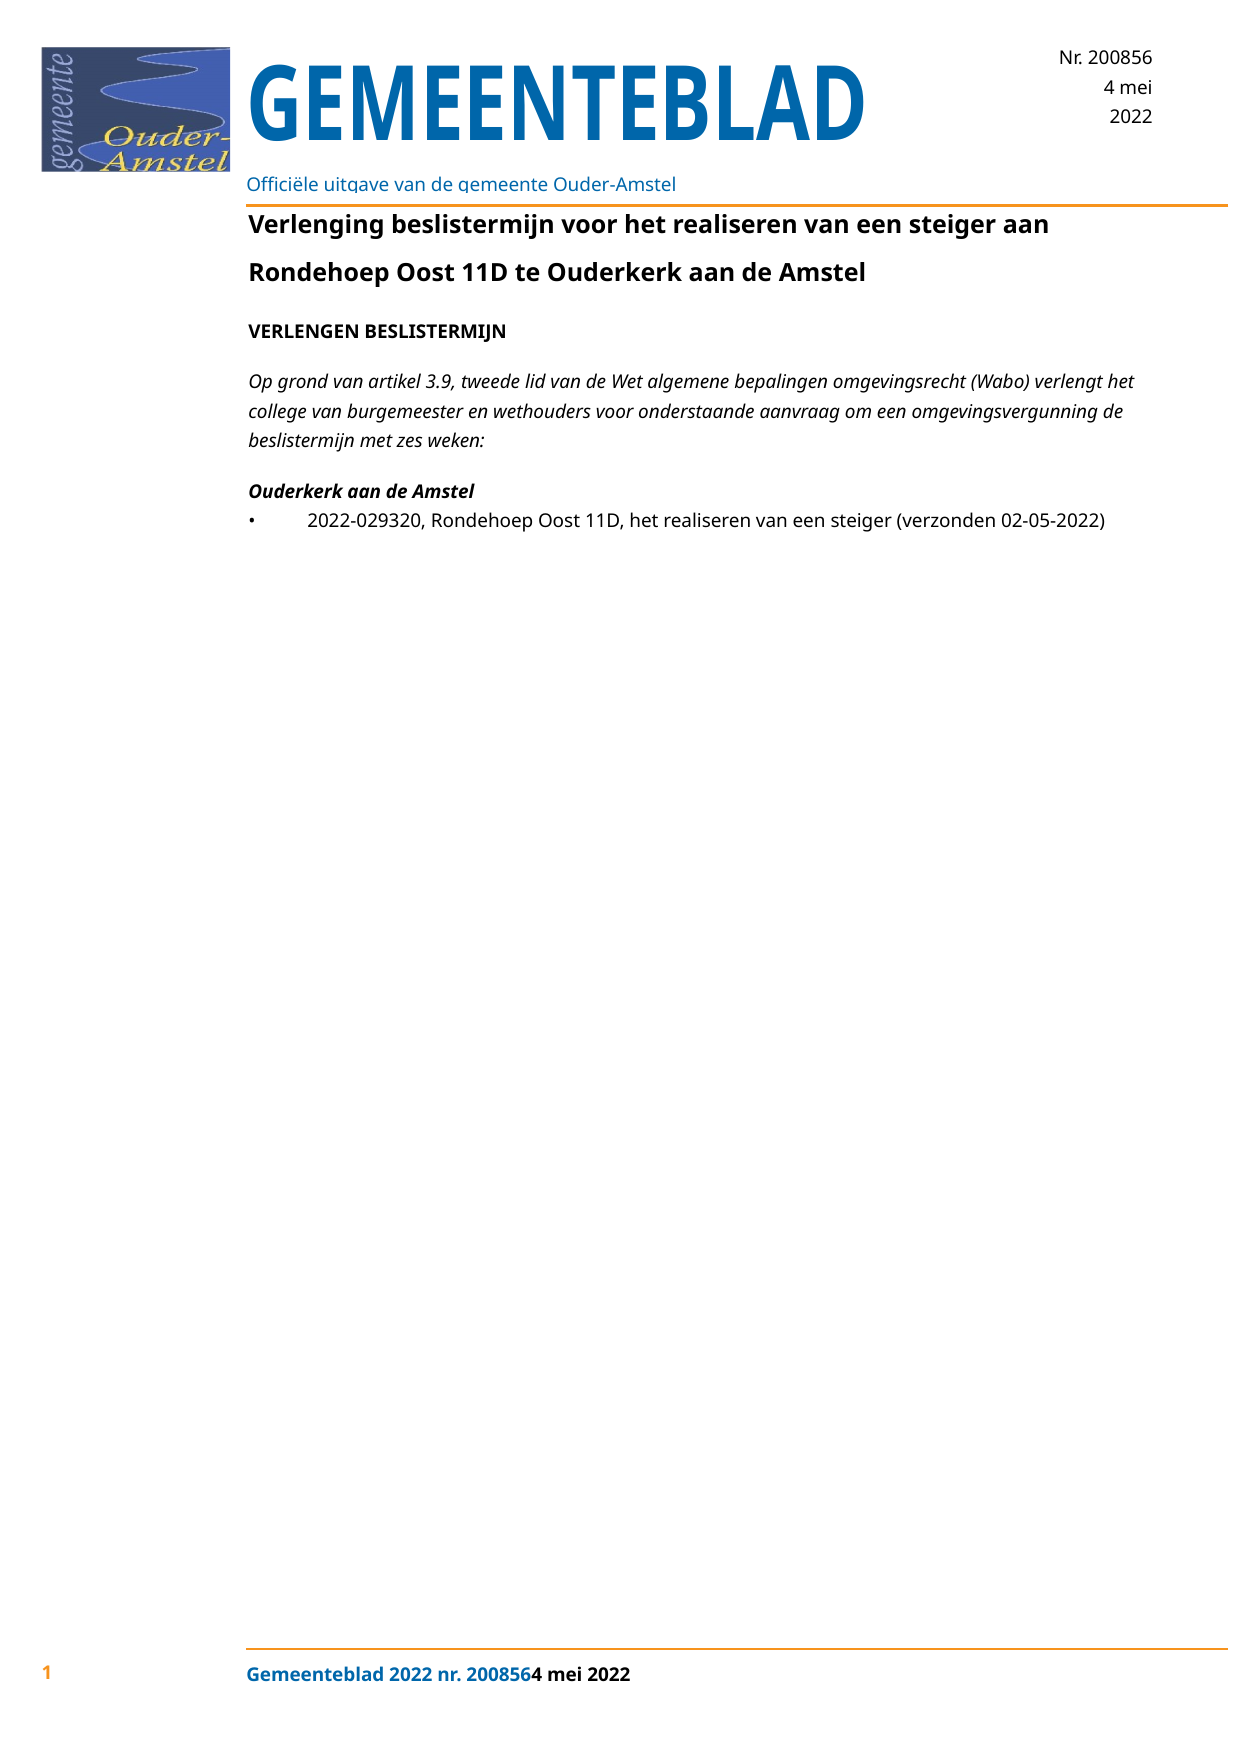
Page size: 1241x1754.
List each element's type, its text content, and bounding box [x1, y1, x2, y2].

text VERLENGEN BESLISTERMIJN [248, 318, 1152, 344]
text Verlenging beslistermijn voor het realiseren van een steiger aan Rondehoep Oost 11D te Ouderkerk aan de Amstel [248, 207, 1152, 288]
picture [41, 47, 231, 172]
list 2022-029320, Rondehoep Oost 11D, het realiseren van een steiger (verzonden 02-05-2022) [248, 507, 1152, 533]
text Op grond van artikel 3.9, tweede lid van de Wet algemene bepalingen omgevingsrecht (Wabo) verlengt het college van burgemeester en wethouders voor onderstaande aanvraag om een omgevingsvergunning de beslistermijn met zes weken: [248, 368, 1152, 453]
text Ouderkerk aan de Amstel [248, 478, 1152, 504]
